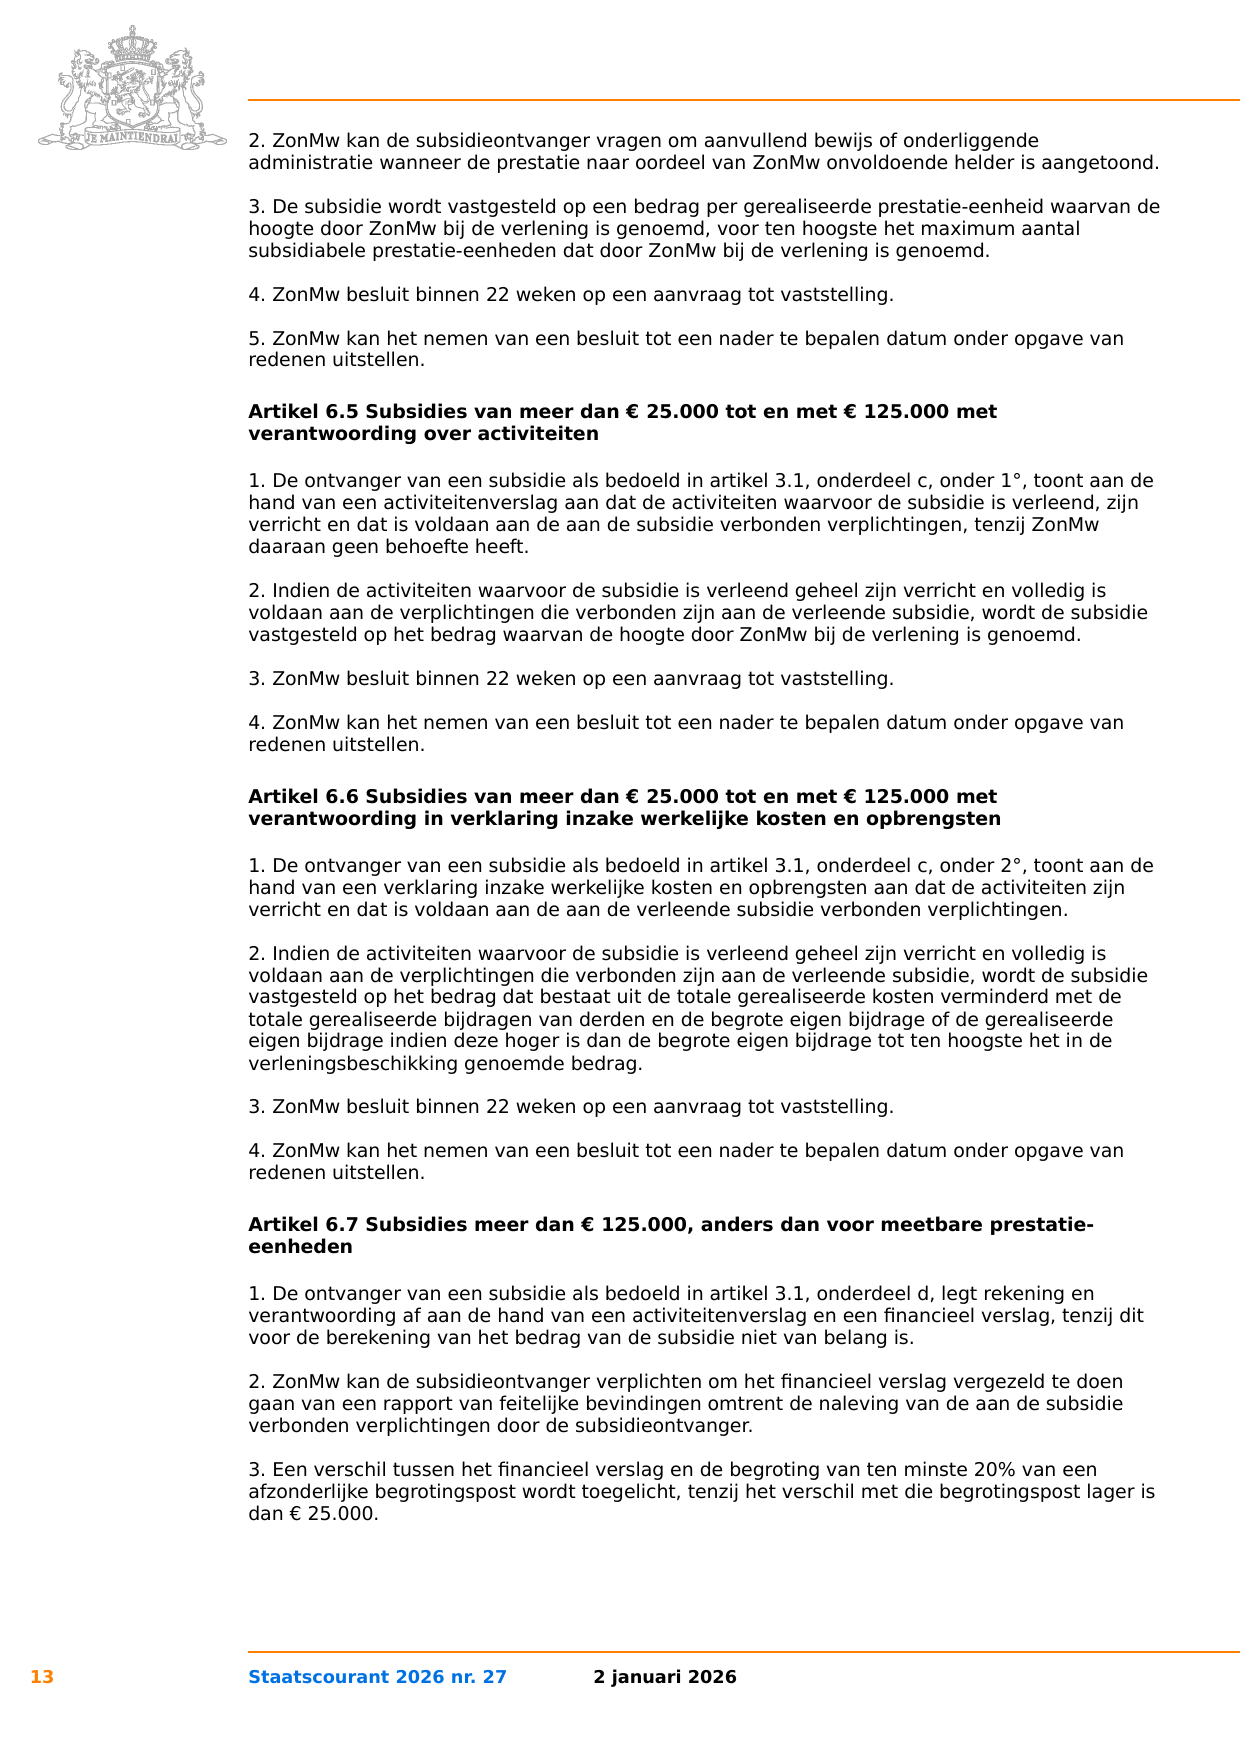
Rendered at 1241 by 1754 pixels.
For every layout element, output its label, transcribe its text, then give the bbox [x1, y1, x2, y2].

text 4. ZonMw kan het nemen van een besluit tot een nader te bepalen datum onder opgave van redenen uitstellen. [248, 1140, 1163, 1184]
text 3. ZonMw besluit binnen 22 weken op een aanvraag tot vaststelling. [248, 1096, 1163, 1118]
subtitle Artikel 6.6 Subsidies van meer dan € 25.000 tot en met € 125.000 met verantwoording in verklaring inzake werkelijke kosten en opbrengsten [248, 786, 1163, 830]
text 1. De ontvanger van een subsidie als bedoeld in artikel 3.1, onderdeel c, onder 2°, toont aan de hand van een verklaring inzake werkelijke kosten en opbrengsten aan dat de activiteiten zijn verricht en dat is voldaan aan de aan de verleende subsidie verbonden verplichtingen. [248, 855, 1163, 921]
text 2. Indien de activiteiten waarvoor de subsidie is verleend geheel zijn verricht en volledig is voldaan aan de verplichtingen die verbonden zijn aan de verleende subsidie, wordt de subsidie vastgesteld op het bedrag dat bestaat uit de totale gerealiseerde kosten verminderd met de totale gerealiseerde bijdragen van derden en de begrote eigen bijdrage of de gerealiseerde eigen bijdrage indien deze hoger is dan de begrote eigen bijdrage tot ten hoogste het in de verleningsbeschikking genoemde bedrag. [248, 942, 1163, 1074]
text 4. ZonMw kan het nemen van een besluit tot een nader te bepalen datum onder opgave van redenen uitstellen. [248, 712, 1163, 756]
text 4. ZonMw besluit binnen 22 weken op een aanvraag tot vaststelling. [248, 283, 1163, 306]
text 2. ZonMw kan de subsidieontvanger vragen om aanvullend bewijs of onderliggende administratie wanneer de prestatie naar oordeel van ZonMw onvoldoende helder is aangetoond. [248, 130, 1163, 174]
text 1. De ontvanger van een subsidie als bedoeld in artikel 3.1, onderdeel c, onder 1°, toont aan de hand van een activiteitenverslag aan dat de activiteiten waarvoor de subsidie is verleend, zijn verricht en dat is voldaan aan de aan de subsidie verbonden verplichtingen, tenzij ZonMw daaraan geen behoefte heeft. [248, 470, 1163, 558]
text 3. De subsidie wordt vastgesteld op een bedrag per gerealiseerde prestatie-eenheid waarvan de hoogte door ZonMw bij de verlening is genoemd, voor ten hoogste het maximum aantal subsidiabele prestatie-eenheden dat door ZonMw bij de verlening is genoemd. [248, 196, 1163, 262]
text 1. De ontvanger van een subsidie als bedoeld in artikel 3.1, onderdeel d, legt rekening en verantwoording af aan de hand van een activiteitenverslag en een financieel verslag, tenzij dit voor de berekening van het bedrag van de subsidie niet van belang is. [248, 1283, 1163, 1349]
text 2. Indien de activiteiten waarvoor de subsidie is verleend geheel zijn verricht en volledig is voldaan aan de verplichtingen die verbonden zijn aan de verleende subsidie, wordt de subsidie vastgesteld op het bedrag waarvan de hoogte door ZonMw bij de verlening is genoemd. [248, 580, 1163, 646]
picture [38, 25, 227, 150]
subtitle Artikel 6.5 Subsidies van meer dan € 25.000 tot en met € 125.000 met verantwoording over activiteiten [248, 401, 1163, 445]
text 3. Een verschil tussen het financieel verslag en de begroting van ten minste 20% van een afzonderlijke begrotingspost wordt toegelicht, tenzij het verschil met die begrotingspost lager is dan € 25.000. [248, 1459, 1163, 1524]
text 5. ZonMw kan het nemen van een besluit tot een nader te bepalen datum onder opgave van redenen uitstellen. [248, 327, 1163, 371]
text 3. ZonMw besluit binnen 22 weken op een aanvraag tot vaststelling. [248, 668, 1163, 690]
subtitle Artikel 6.7 Subsidies meer dan € 125.000, anders dan voor meetbare prestatie-eenheden [248, 1214, 1163, 1258]
text 2. ZonMw kan de subsidieontvanger verplichten om het financieel verslag vergezeld te doen gaan van een rapport van feitelijke bevindingen omtrent de naleving van de aan de subsidie verbonden verplichtingen door de subsidieontvanger. [248, 1371, 1163, 1437]
